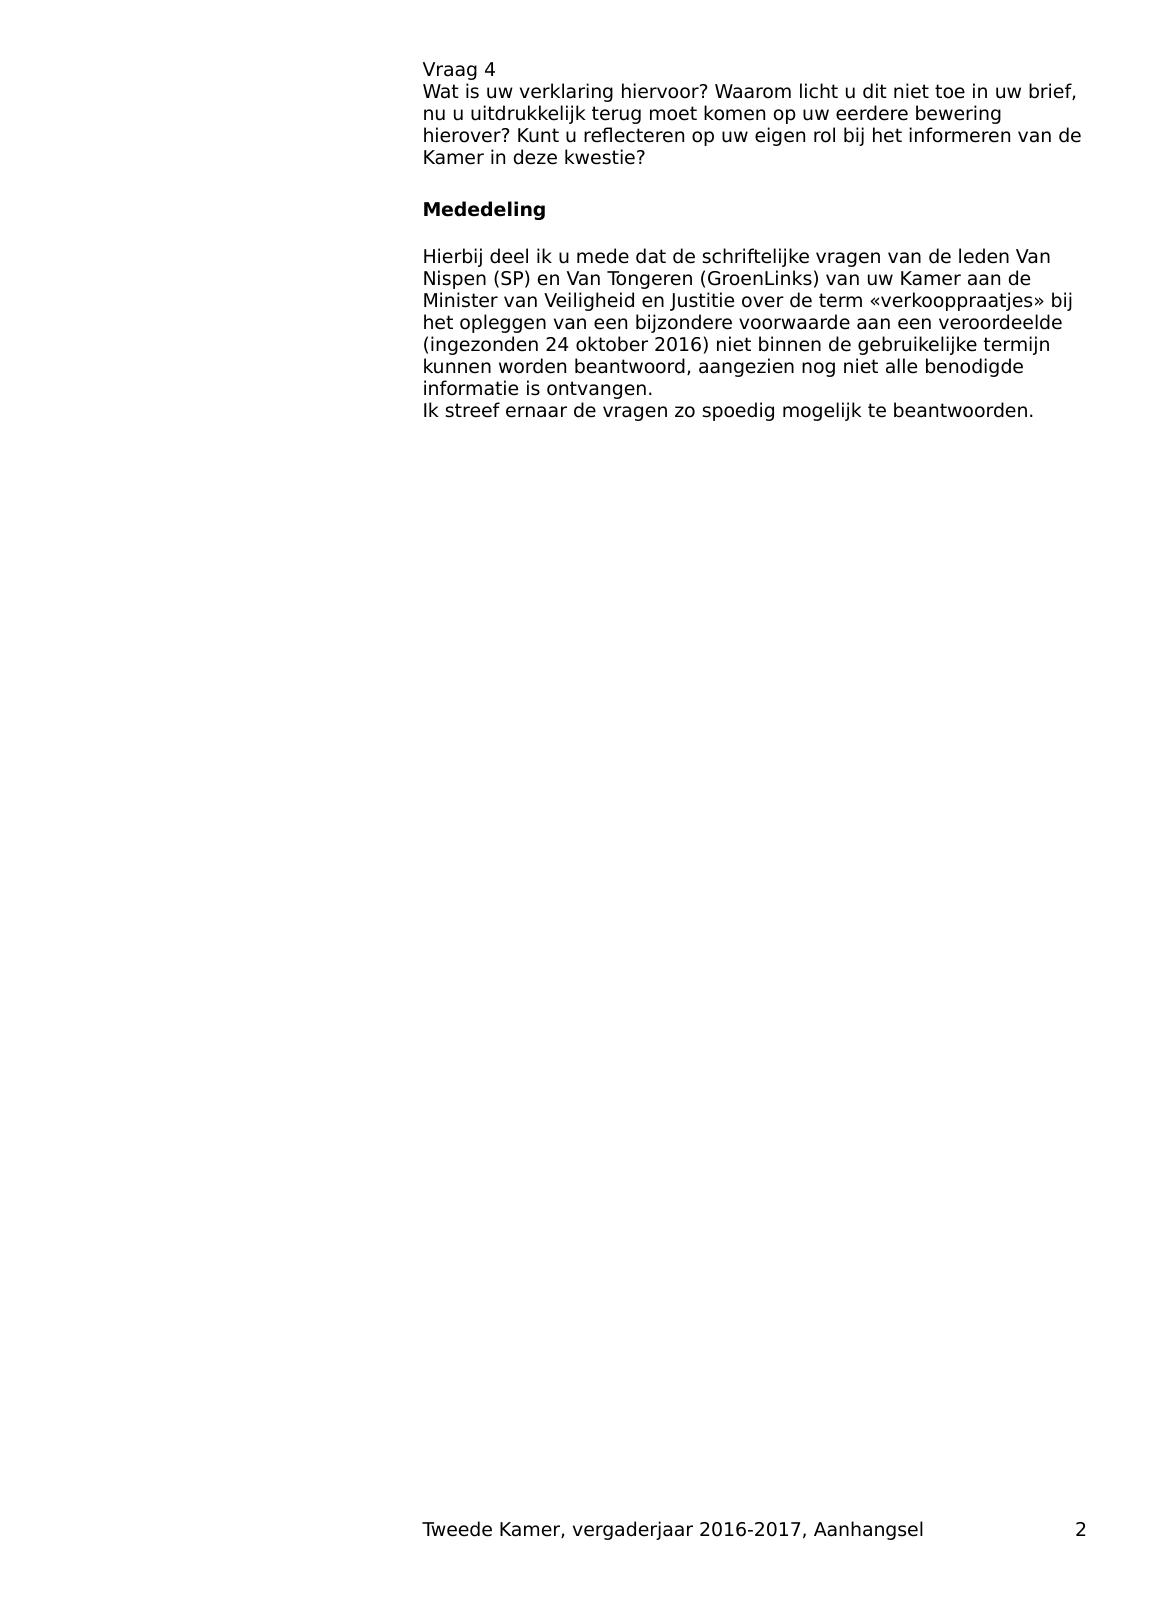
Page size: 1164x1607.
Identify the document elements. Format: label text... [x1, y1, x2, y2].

text Vraag 4 [422, 59, 1087, 81]
text Wat is uw verklaring hiervoor? Waarom licht u dit niet toe in uw brief, nu u uitdrukkelijk terug moet komen op uw eerdere bewering hierover? Kunt u reflecteren op uw eigen rol bij het informeren van de Kamer in deze kwestie? [422, 81, 1087, 169]
text Hierbij deel ik u mede dat de schriftelijke vragen van de leden Van Nispen (SP) en Van Tongeren (GroenLinks) van uw Kamer aan de Minister van Veiligheid en Justitie over de term «verkooppraatjes» bij het opleggen van een bijzondere voorwaarde aan een veroordeelde (ingezonden 24 oktober 2016) niet binnen de gebruikelijke termijn kunnen worden beantwoord, aangezien nog niet alle benodigde informatie is ontvangen. [422, 246, 1087, 400]
text Ik streef ernaar de vragen zo spoedig mogelijk te beantwoorden. [422, 400, 1087, 422]
subtitle Mededeling [422, 199, 1087, 221]
